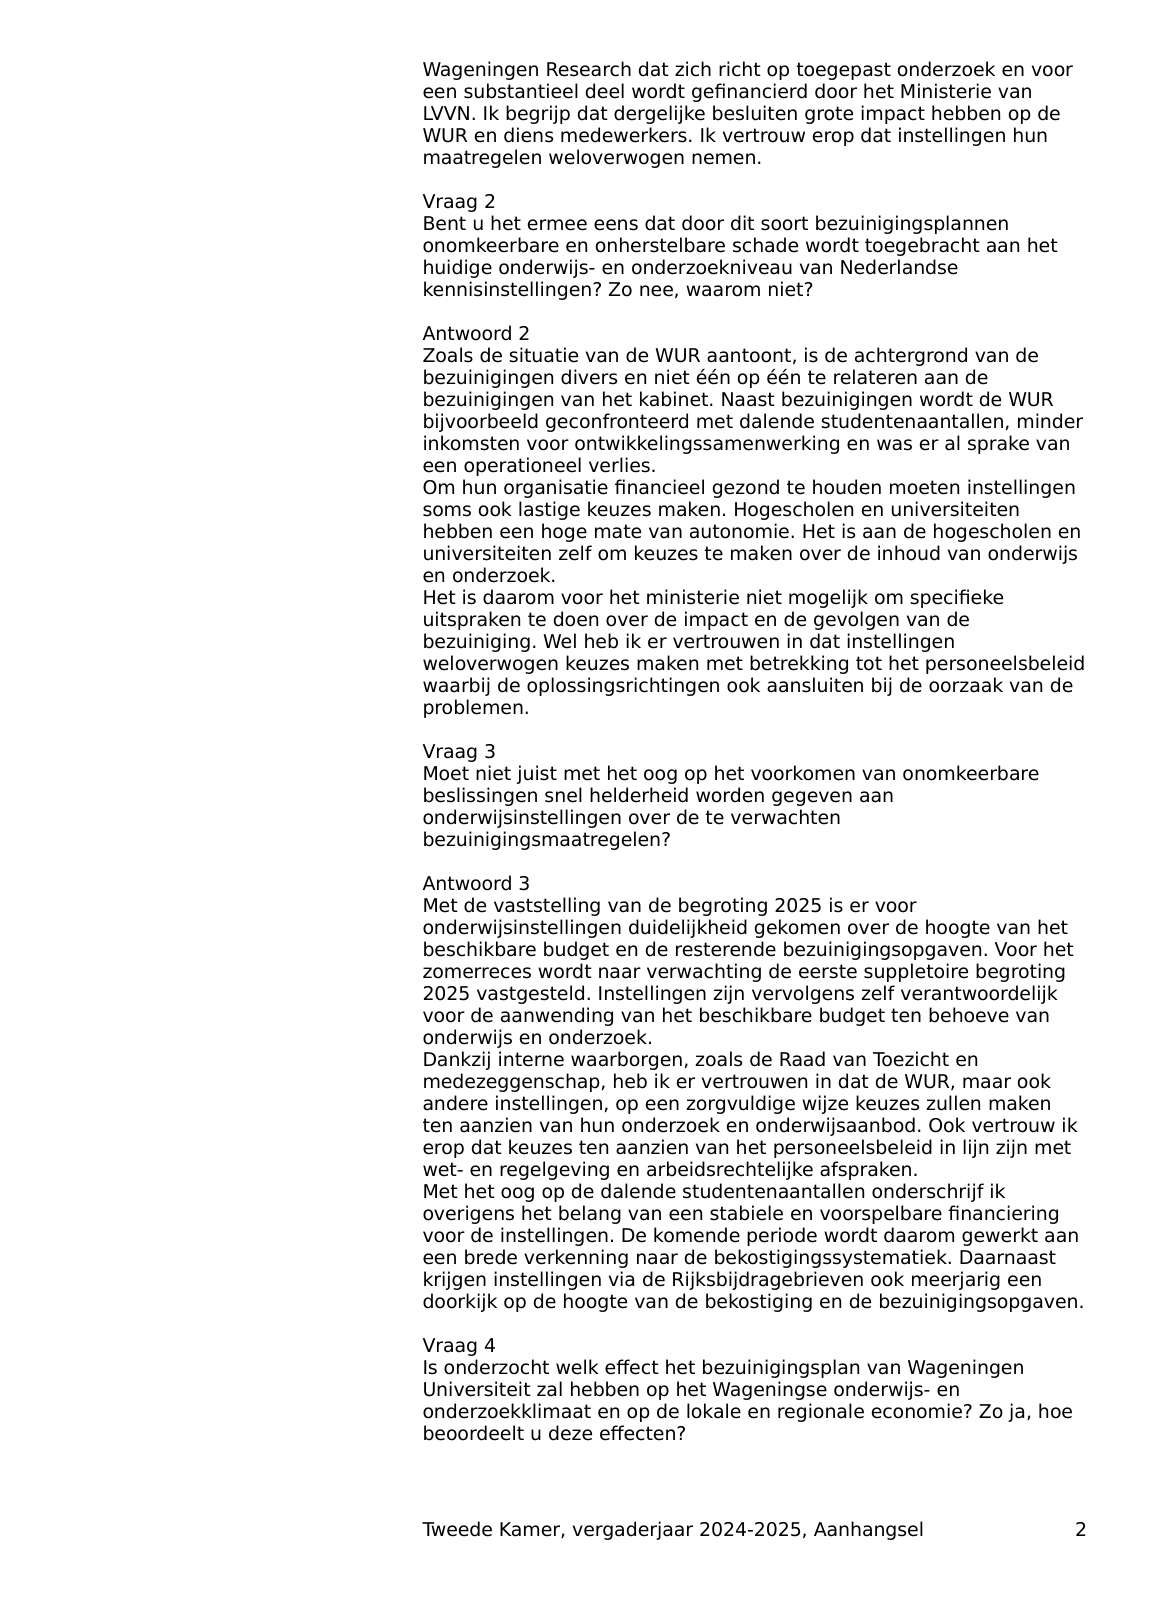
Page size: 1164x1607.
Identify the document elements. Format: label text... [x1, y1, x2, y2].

text Bent u het ermee eens dat door dit soort bezuinigingsplannen onomkeerbare en onherstelbare schade wordt toegebracht aan het huidige onderwijs- en onderzoekniveau van Nederlandse kennisinstellingen? Zo nee, waarom niet? [422, 213, 1087, 301]
text Antwoord 2 [422, 323, 1087, 345]
text Dankzij interne waarborgen, zoals de Raad van Toezicht en medezeggenschap, heb ik er vertrouwen in dat de WUR, maar ook andere instellingen, op een zorgvuldige wijze keuzes zullen maken ten aanzien van hun onderzoek en onderwijsaanbod. Ook vertrouw ik erop dat keuzes ten aanzien van het personeelsbeleid in lijn zijn met wet- en regelgeving en arbeidsrechtelijke afspraken. [422, 1049, 1087, 1181]
text Vraag 2 [422, 191, 1087, 213]
text Vraag 4 [422, 1335, 1087, 1357]
text Is onderzocht welk effect het bezuinigingsplan van Wageningen Universiteit zal hebben op het Wageningse onderwijs- en onderzoekklimaat en op de lokale en regionale economie? Zo ja, hoe beoordeelt u deze effecten? [422, 1357, 1087, 1445]
text Met de vaststelling van de begroting 2025 is er voor onderwijsinstellingen duidelijkheid gekomen over de hoogte van het beschikbare budget en de resterende bezuinigingsopgaven. Voor het zomerreces wordt naar verwachting de eerste suppletoire begroting 2025 vastgesteld. Instellingen zijn vervolgens zelf verantwoordelijk voor de aanwending van het beschikbare budget ten behoeve van onderwijs en onderzoek. [422, 895, 1087, 1049]
text Antwoord 3 [422, 873, 1087, 895]
text Om hun organisatie financieel gezond te houden moeten instellingen soms ook lastige keuzes maken. Hogescholen en universiteiten hebben een hoge mate van autonomie. Het is aan de hogescholen en universiteiten zelf om keuzes te maken over de inhoud van onderwijs en onderzoek. [422, 477, 1087, 587]
text Het is daarom voor het ministerie niet mogelijk om specifieke uitspraken te doen over de impact en de gevolgen van de bezuiniging. Wel heb ik er vertrouwen in dat instellingen weloverwogen keuzes maken met betrekking tot het personeelsbeleid waarbij de oplossingsrichtingen ook aansluiten bij de oorzaak van de problemen. [422, 587, 1087, 719]
text Met het oog op de dalende studentenaantallen onderschrijf ik overigens het belang van een stabiele en voorspelbare financiering voor de instellingen. De komende periode wordt daarom gewerkt aan een brede verkenning naar de bekostigingssystematiek. Daarnaast krijgen instellingen via de Rijksbijdragebrieven ook meerjarig een doorkijk op de hoogte van de bekostiging en de bezuinigingsopgaven. [422, 1181, 1087, 1313]
text Wageningen Research dat zich richt op toegepast onderzoek en voor een substantieel deel wordt gefinancierd door het Ministerie van LVVN. Ik begrijp dat dergelijke besluiten grote impact hebben op de WUR en diens medewerkers. Ik vertrouw erop dat instellingen hun maatregelen weloverwogen nemen. [422, 59, 1087, 169]
text Vraag 3 [422, 741, 1087, 763]
text Moet niet juist met het oog op het voorkomen van onomkeerbare beslissingen snel helderheid worden gegeven aan onderwijsinstellingen over de te verwachten bezuinigingsmaatregelen? [422, 763, 1087, 851]
text Zoals de situatie van de WUR aantoont, is de achtergrond van de bezuinigingen divers en niet één op één te relateren aan de bezuinigingen van het kabinet. Naast bezuinigingen wordt de WUR bijvoorbeeld geconfronteerd met dalende studentenaantallen, minder inkomsten voor ontwikkelingssamenwerking en was er al sprake van een operationeel verlies. [422, 345, 1087, 477]
